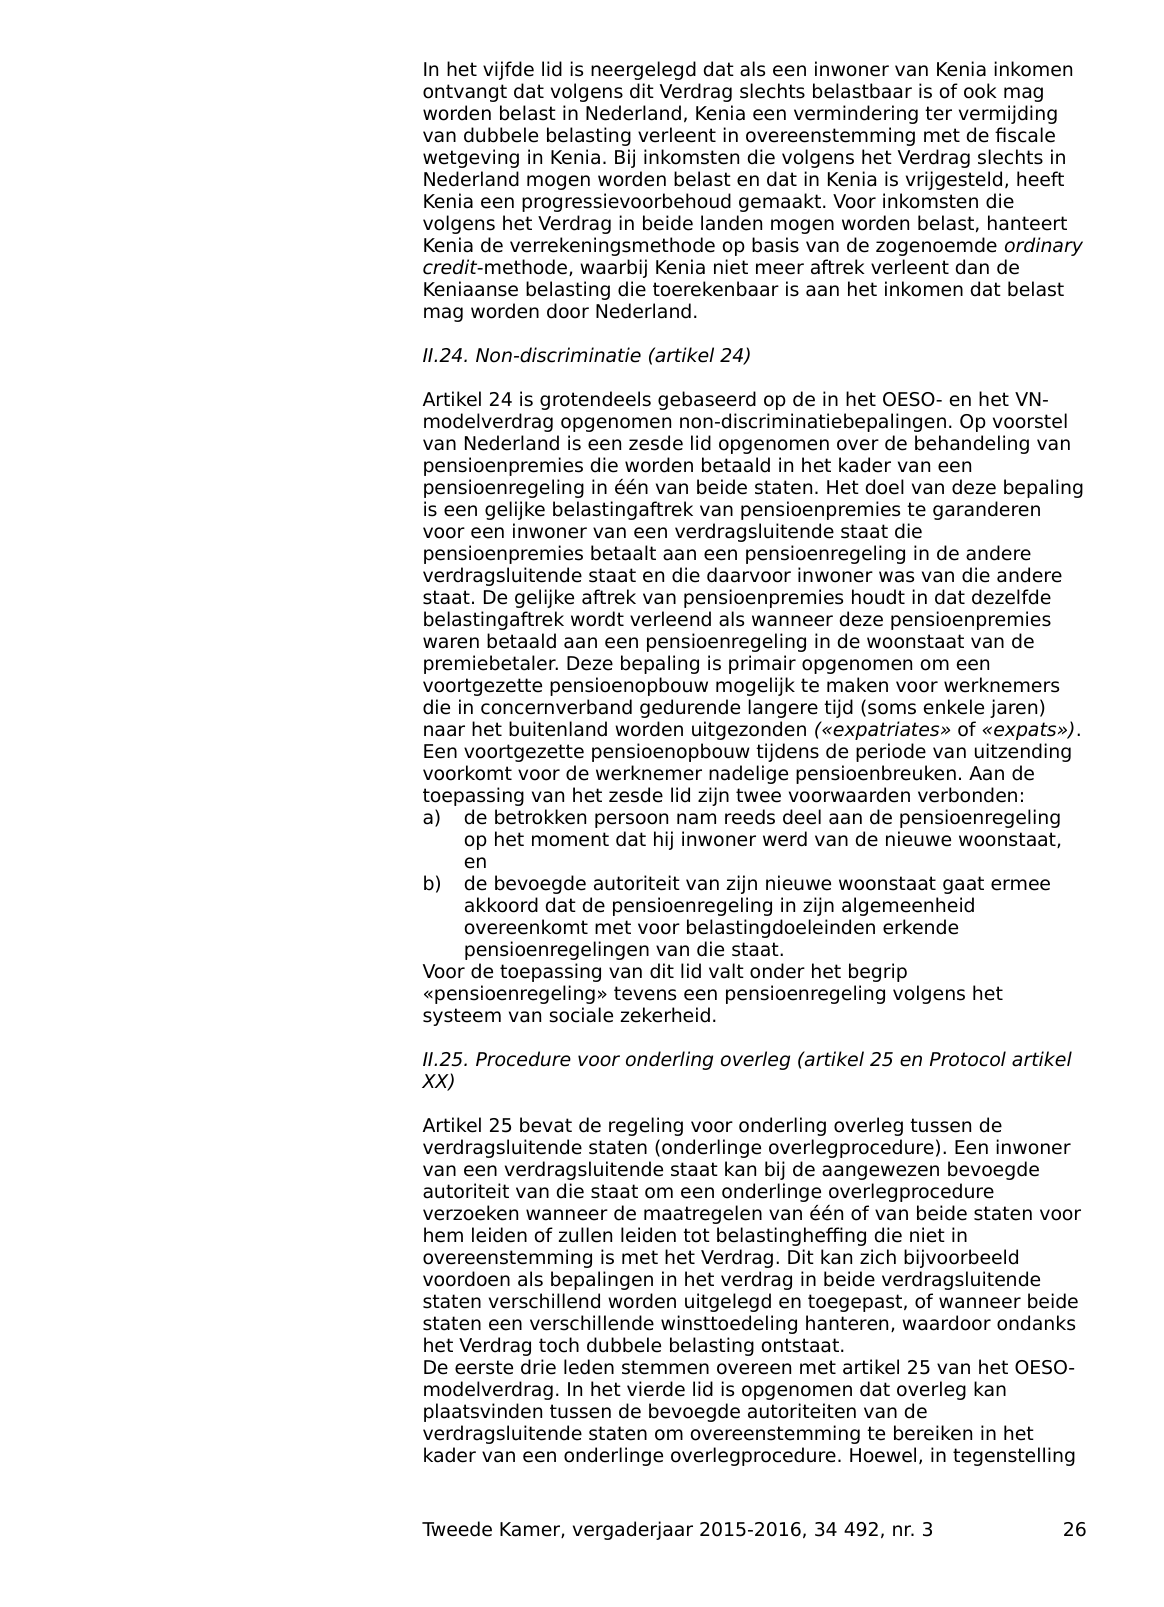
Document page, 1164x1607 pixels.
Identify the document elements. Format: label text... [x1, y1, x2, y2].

text In het vijfde lid is neergelegd dat als een inwoner van Kenia inkomen ontvangt dat volgens dit Verdrag slechts belastbaar is of ook mag worden belast in Nederland, Kenia een vermindering ter vermijding van dubbele belasting verleent in overeenstemming met de fiscale wetgeving in Kenia. Bij inkomsten die volgens het Verdrag slechts in Nederland mogen worden belast en dat in Kenia is vrijgesteld, heeft Kenia een progressievoorbehoud gemaakt. Voor inkomsten die volgens het Verdrag in beide landen mogen worden belast, hanteert Kenia de verrekeningsmethode op basis van de zogenoemde ordinary credit-methode, waarbij Kenia niet meer aftrek verleent dan de Keniaanse belasting die toerekenbaar is aan het inkomen dat belast mag worden door Nederland. [422, 59, 1087, 323]
text De eerste drie leden stemmen overeen met artikel 25 van het OESO-modelverdrag. In het vierde lid is opgenomen dat overleg kan plaatsvinden tussen de bevoegde autoriteiten van de verdragsluitende staten om overeenstemming te bereiken in het kader van een onderlinge overlegprocedure. Hoewel, in tegenstelling [422, 1357, 1087, 1467]
text Voor de toepassing van dit lid valt onder het begrip «pensioenregeling» tevens een pensioenregeling volgens het systeem van sociale zekerheid. [422, 961, 1087, 1027]
text Artikel 25 bevat de regeling voor onderling overleg tussen de verdragsluitende staten (onderlinge overlegprocedure). Een inwoner van een verdragsluitende staat kan bij de aangewezen bevoegde autoriteit van die staat om een onderlinge overlegprocedure verzoeken wanneer de maatregelen van één of van beide staten voor hem leiden of zullen leiden tot belastingheffing die niet in overeenstemming is met het Verdrag. Dit kan zich bijvoorbeeld voordoen als bepalingen in het verdrag in beide verdragsluitende staten verschillend worden uitgelegd en toegepast, of wanneer beide staten een verschillende winsttoedeling hanteren, waardoor ondanks het Verdrag toch dubbele belasting ontstaat. [422, 1115, 1087, 1357]
subtitle II.24. Non-discriminatie (artikel 24) [422, 345, 1087, 367]
subtitle II.25. Procedure voor onderling overleg (artikel 25 en Protocol artikel XX) [422, 1049, 1087, 1093]
text Artikel 24 is grotendeels gebaseerd op de in het OESO- en het VN-modelverdrag opgenomen non-discriminatiebepalingen. Op voorstel van Nederland is een zesde lid opgenomen over de behandeling van pensioenpremies die worden betaald in het kader van een pensioenregeling in één van beide staten. Het doel van deze bepaling is een gelijke belastingaftrek van pensioenpremies te garanderen voor een inwoner van een verdragsluitende staat die pensioenpremies betaalt aan een pensioenregeling in de andere verdragsluitende staat en die daarvoor inwoner was van die andere staat. De gelijke aftrek van pensioenpremies houdt in dat dezelfde belastingaftrek wordt verleend als wanneer deze pensioenpremies waren betaald aan een pensioenregeling in de woonstaat van de premiebetaler. Deze bepaling is primair opgenomen om een voortgezette pensioenopbouw mogelijk te maken voor werknemers die in concernverband gedurende langere tijd (soms enkele jaren) naar het buitenland worden uitgezonden («expatriates» of «expats»). Een voortgezette pensioenopbouw tijdens de periode van uitzending voorkomt voor de werknemer nadelige pensioenbreuken. Aan de toepassing van het zesde lid zijn twee voorwaarden verbonden: [422, 389, 1087, 807]
text b) de bevoegde autoriteit van zijn nieuwe woonstaat gaat ermee akkoord dat de pensioenregeling in zijn algemeenheid overeenkomt met voor belastingdoeleinden erkende pensioenregelingen van die staat. [422, 873, 1087, 961]
text a) de betrokken persoon nam reeds deel aan de pensioenregeling op het moment dat hij inwoner werd van de nieuwe woonstaat, en [422, 807, 1087, 873]
